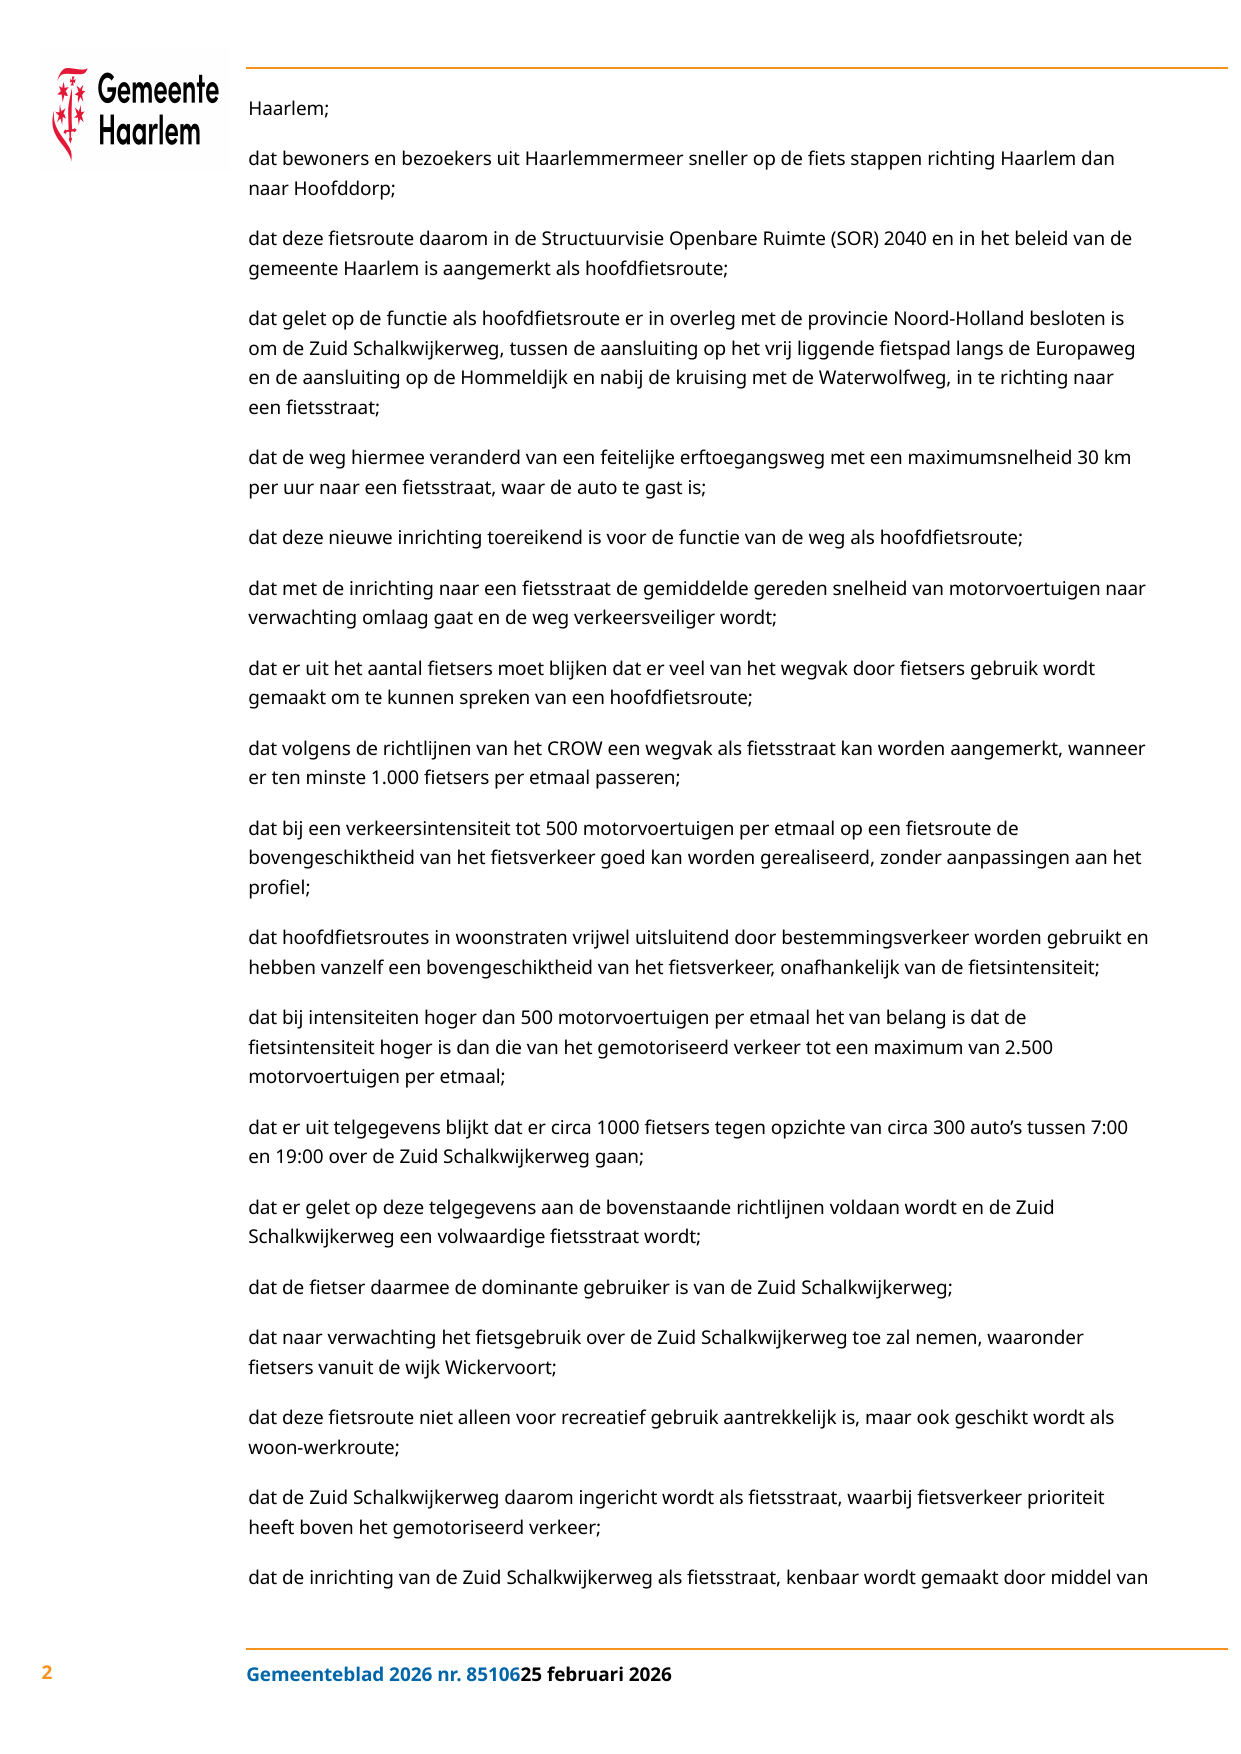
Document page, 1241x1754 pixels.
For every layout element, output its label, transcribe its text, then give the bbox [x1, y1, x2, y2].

text dat naar verwachting het fietsgebruik over de Zuid Schalkwijkerweg toe zal nemen, waaronder fietsers vanuit de wijk Wickervoort; [248, 1324, 1152, 1380]
text dat bij een verkeersintensiteit tot 500 motorvoertuigen per etmaal op een fietsroute de bovengeschiktheid van het fietsverkeer goed kan worden gerealiseerd, zonder aanpassingen aan het profiel; [248, 815, 1152, 900]
text dat deze fietsroute niet alleen voor recreatief gebruik aantrekkelijk is, maar ook geschikt wordt als woon-werkroute; [248, 1404, 1152, 1460]
text dat bij intensiteiten hoger dan 500 motorvoertuigen per etmaal het van belang is dat de fietsintensiteit hoger is dan die van het gemotoriseerd verkeer tot een maximum van 2.500 motorvoertuigen per etmaal; [248, 1004, 1152, 1089]
text dat de inrichting van de Zuid Schalkwijkerweg als fietsstraat, kenbaar wordt gemaakt door middel van [248, 1564, 1152, 1590]
text dat er uit het aantal fietsers moet blijken dat er veel van het wegvak door fietsers gebruik wordt gemaakt om te kunnen spreken van een hoofdfietsroute; [248, 655, 1152, 710]
picture [41, 47, 231, 172]
text dat deze fietsroute daarom in de Structuurvisie Openbare Ruimte (SOR) 2040 en in het beleid van de gemeente Haarlem is aangemerkt als hoofdfietsroute; [248, 225, 1152, 281]
text dat de fietser daarmee de dominante gebruiker is van de Zuid Schalkwijkerweg; [248, 1274, 1152, 1300]
text dat de weg hiermee veranderd van een feitelijke erftoegangsweg met een maximumsnelheid 30 km per uur naar een fietsstraat, waar de auto te gast is; [248, 444, 1152, 500]
text dat hoofdfietsroutes in woonstraten vrijwel uitsluitend door bestemmingsverkeer worden gebruikt en hebben vanzelf een bovengeschiktheid van het fietsverkeer, onafhankelijk van de fietsintensiteit; [248, 924, 1152, 980]
text dat met de inrichting naar een fietsstraat de gemiddelde gereden snelheid van motorvoertuigen naar verwachting omlaag gaat en de weg verkeersveiliger wordt; [248, 575, 1152, 630]
text dat volgens de richtlijnen van het CROW een wegvak als fietsstraat kan worden aangemerkt, wanneer er ten minste 1.000 fietsers per etmaal passeren; [248, 735, 1152, 790]
text dat er uit telgegevens blijkt dat er circa 1000 fietsers tegen opzichte van circa 300 auto’s tussen 7:00 en 19:00 over de Zuid Schalkwijkerweg gaan; [248, 1114, 1152, 1169]
text dat bewoners en bezoekers uit Haarlemmermeer sneller op de fiets stappen richting Haarlem dan naar Hoofddorp; [248, 145, 1152, 201]
text dat er gelet op deze telgegevens aan de bovenstaande richtlijnen voldaan wordt en de Zuid Schalkwijkerweg een volwaardige fietsstraat wordt; [248, 1194, 1152, 1249]
text Haarlem; [248, 95, 1152, 121]
text dat deze nieuwe inrichting toereikend is voor de functie van de weg als hoofdfietsroute; [248, 524, 1152, 550]
text dat gelet op de functie als hoofdfietsroute er in overleg met de provincie Noord-Holland besloten is om de Zuid Schalkwijkerweg, tussen de aansluiting op het vrij liggende fietspad langs de Europaweg en de aansluiting op de Hommeldijk en nabij de kruising met de Waterwolfweg, in te richting naar een fietsstraat; [248, 305, 1152, 420]
text dat de Zuid Schalkwijkerweg daarom ingericht wordt als fietsstraat, waarbij fietsverkeer prioriteit heeft boven het gemotoriseerd verkeer; [248, 1484, 1152, 1540]
